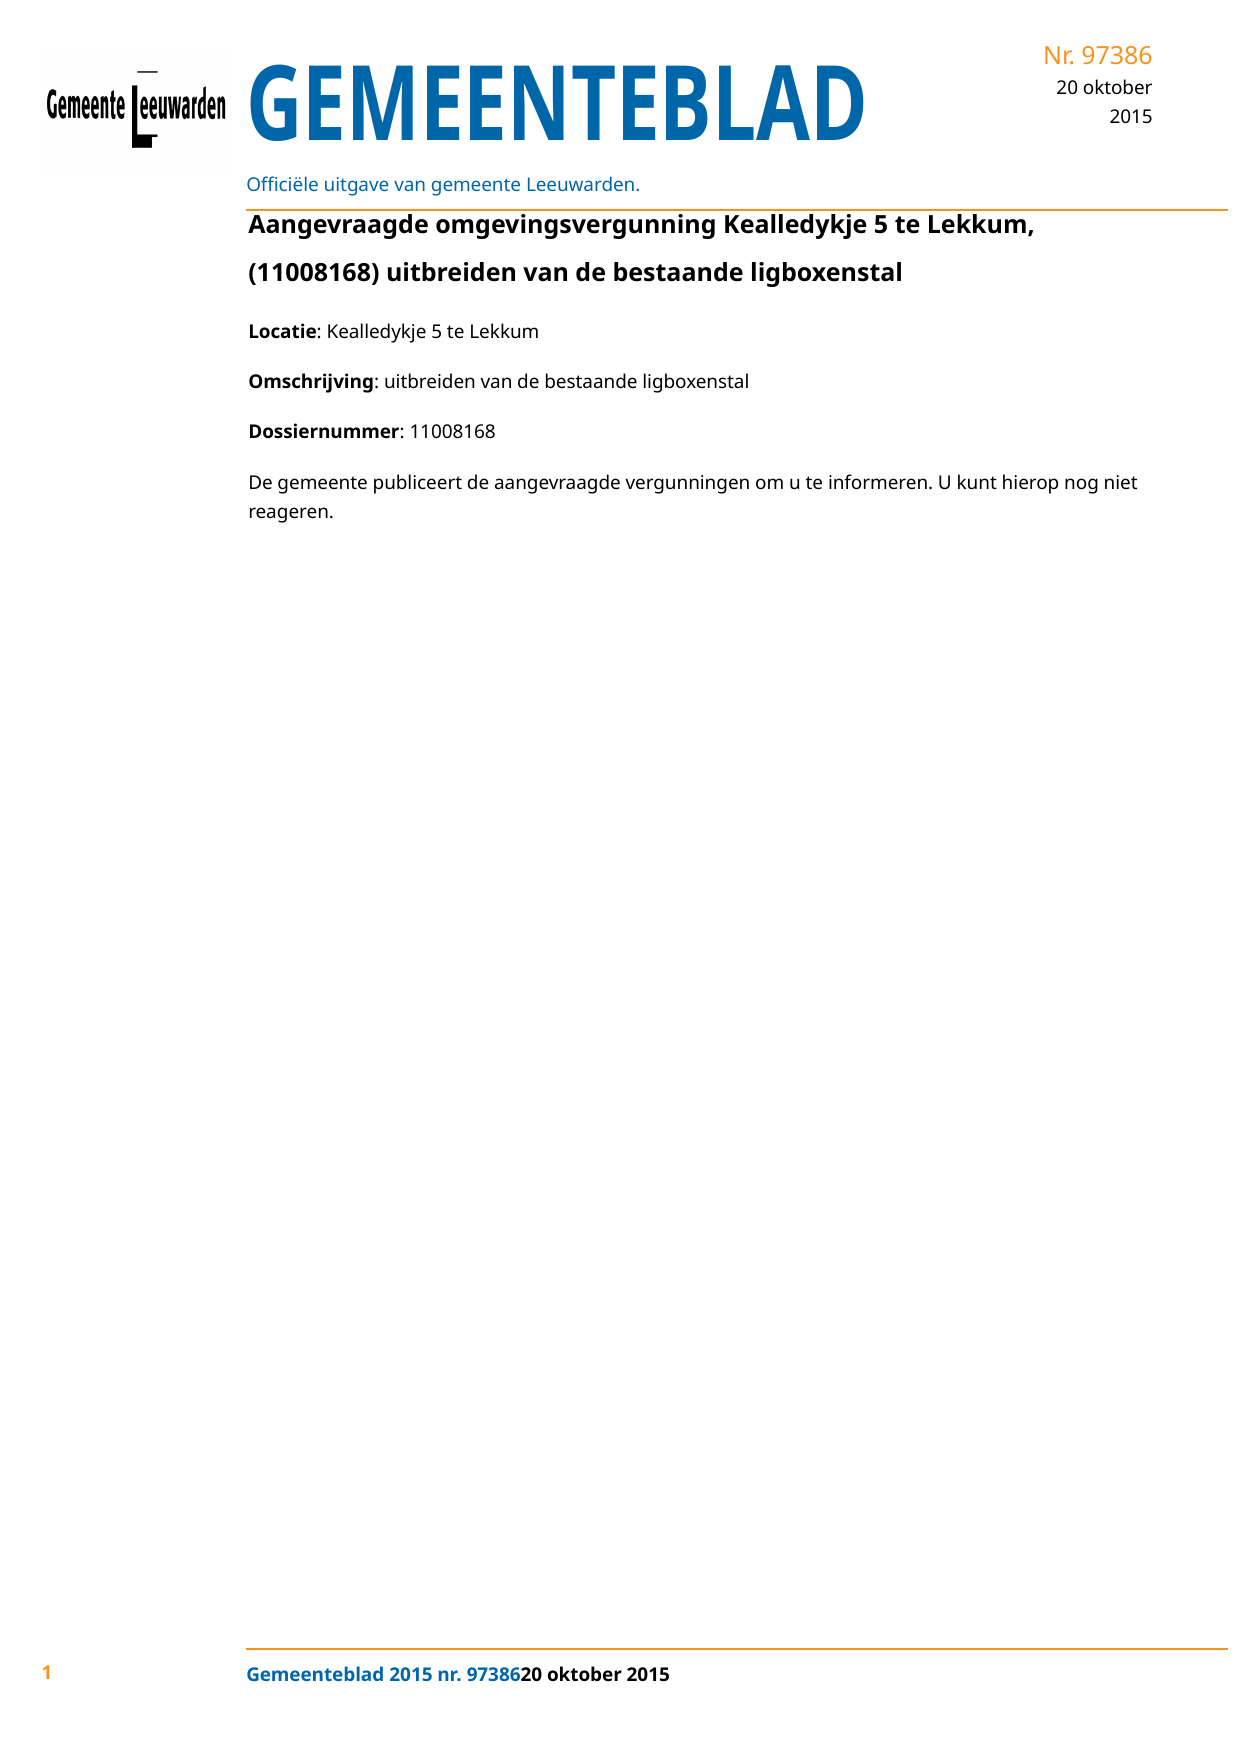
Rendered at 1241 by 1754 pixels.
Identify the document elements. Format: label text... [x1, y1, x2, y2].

text De gemeente publiceert de aangevraagde vergunningen om u te informeren. U kunt hierop nog niet reageren. [248, 469, 1152, 524]
text Aangevraagde omgevingsvergunning Kealledykje 5 te Lekkum, (11008168) uitbreiden van de bestaande ligboxenstal [248, 211, 1152, 288]
text Dossiernummer: 11008168 [248, 419, 1152, 444]
text Omschrijving: uitbreiden van de bestaande ligboxenstal [248, 368, 1152, 394]
picture [41, 47, 231, 172]
text Locatie: Kealledykje 5 te Lekkum [248, 318, 1152, 344]
